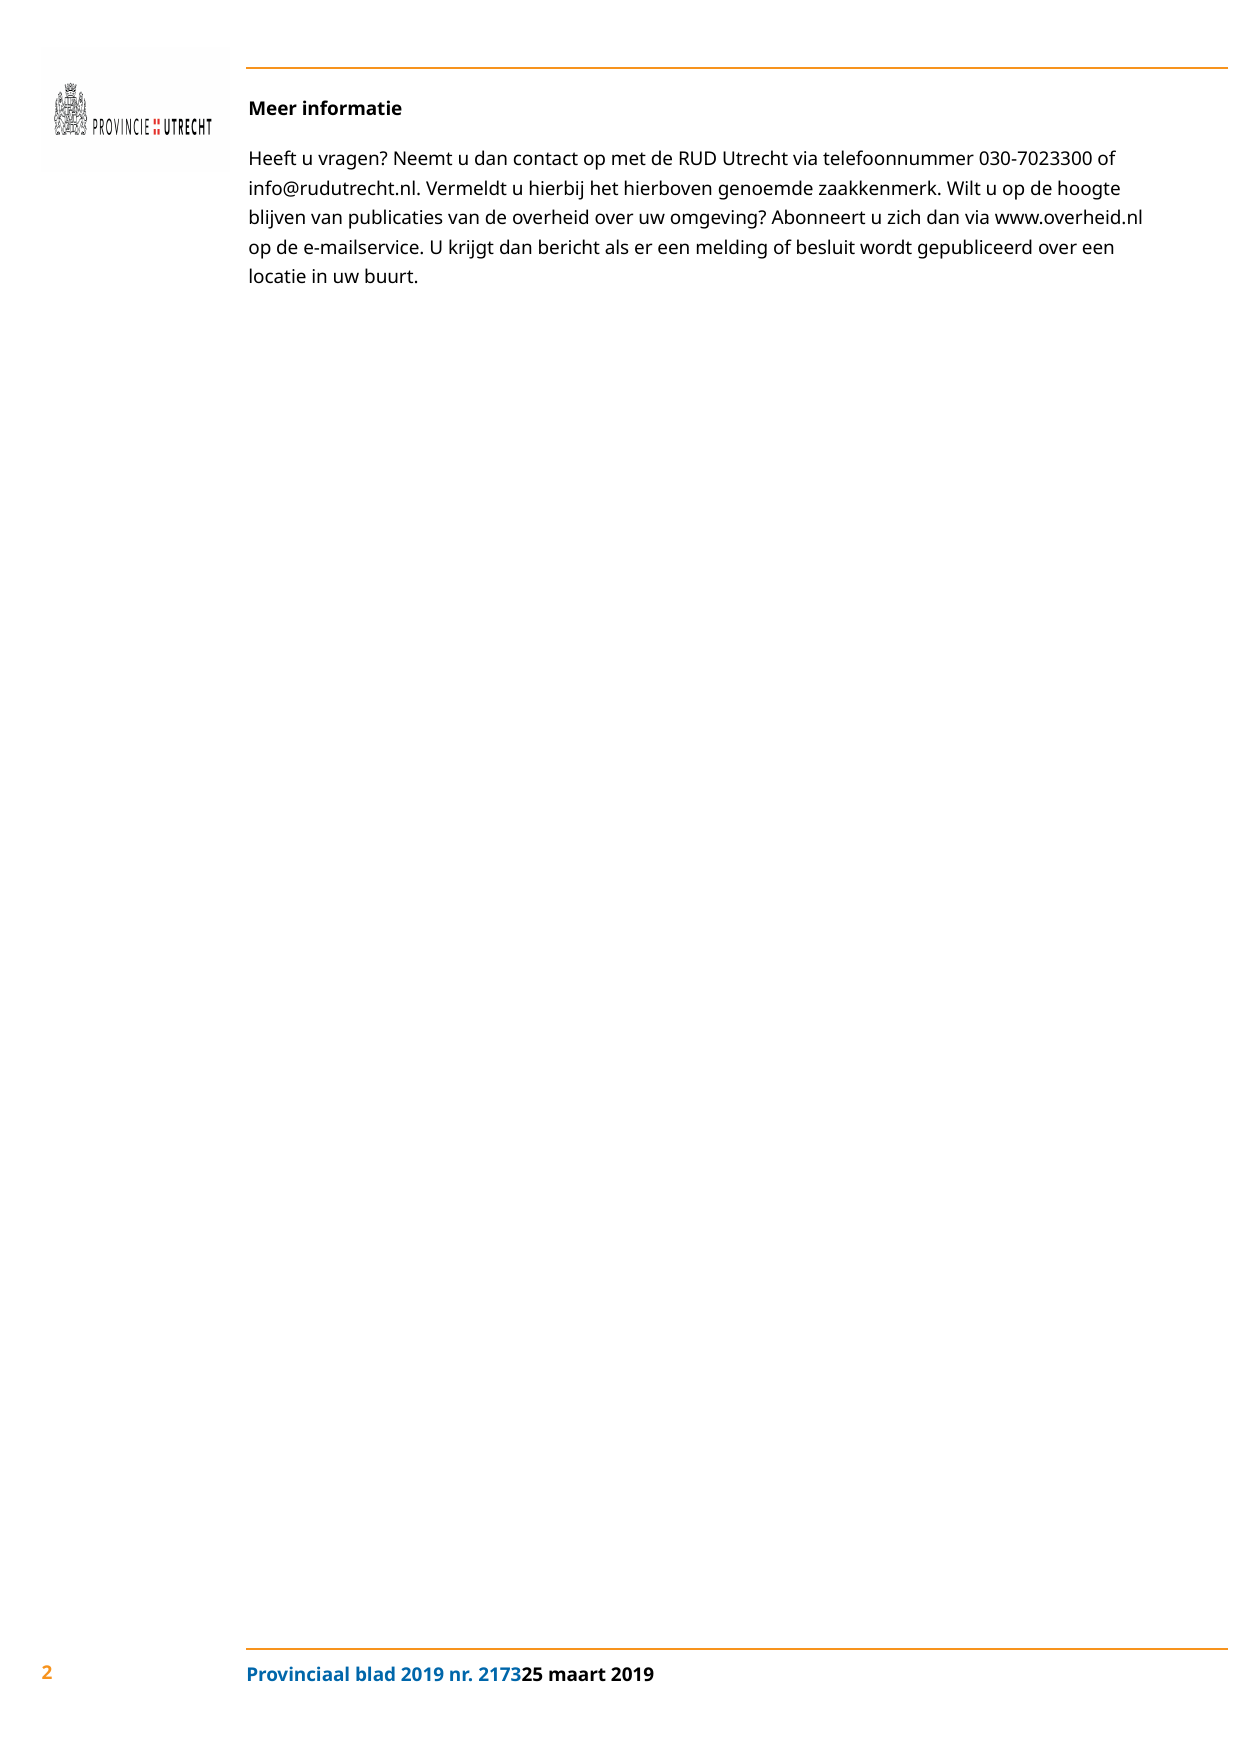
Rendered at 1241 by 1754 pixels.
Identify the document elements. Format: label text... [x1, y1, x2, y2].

text Meer informatie [248, 95, 1152, 121]
picture [41, 47, 231, 172]
text Heeft u vragen? Neemt u dan contact op met de RUD Utrecht via telefoonnummer 030-7023300 of info@rudutrecht.nl. Vermeldt u hierbij het hierboven genoemde zaakkenmerk. Wilt u op de hoogte blijven van publicaties van de overheid over uw omgeving? Abonneert u zich dan via www.overheid.nl op de e-mailservice. U krijgt dan bericht als er een melding of besluit wordt gepubliceerd over een locatie in uw buurt. [248, 145, 1152, 289]
